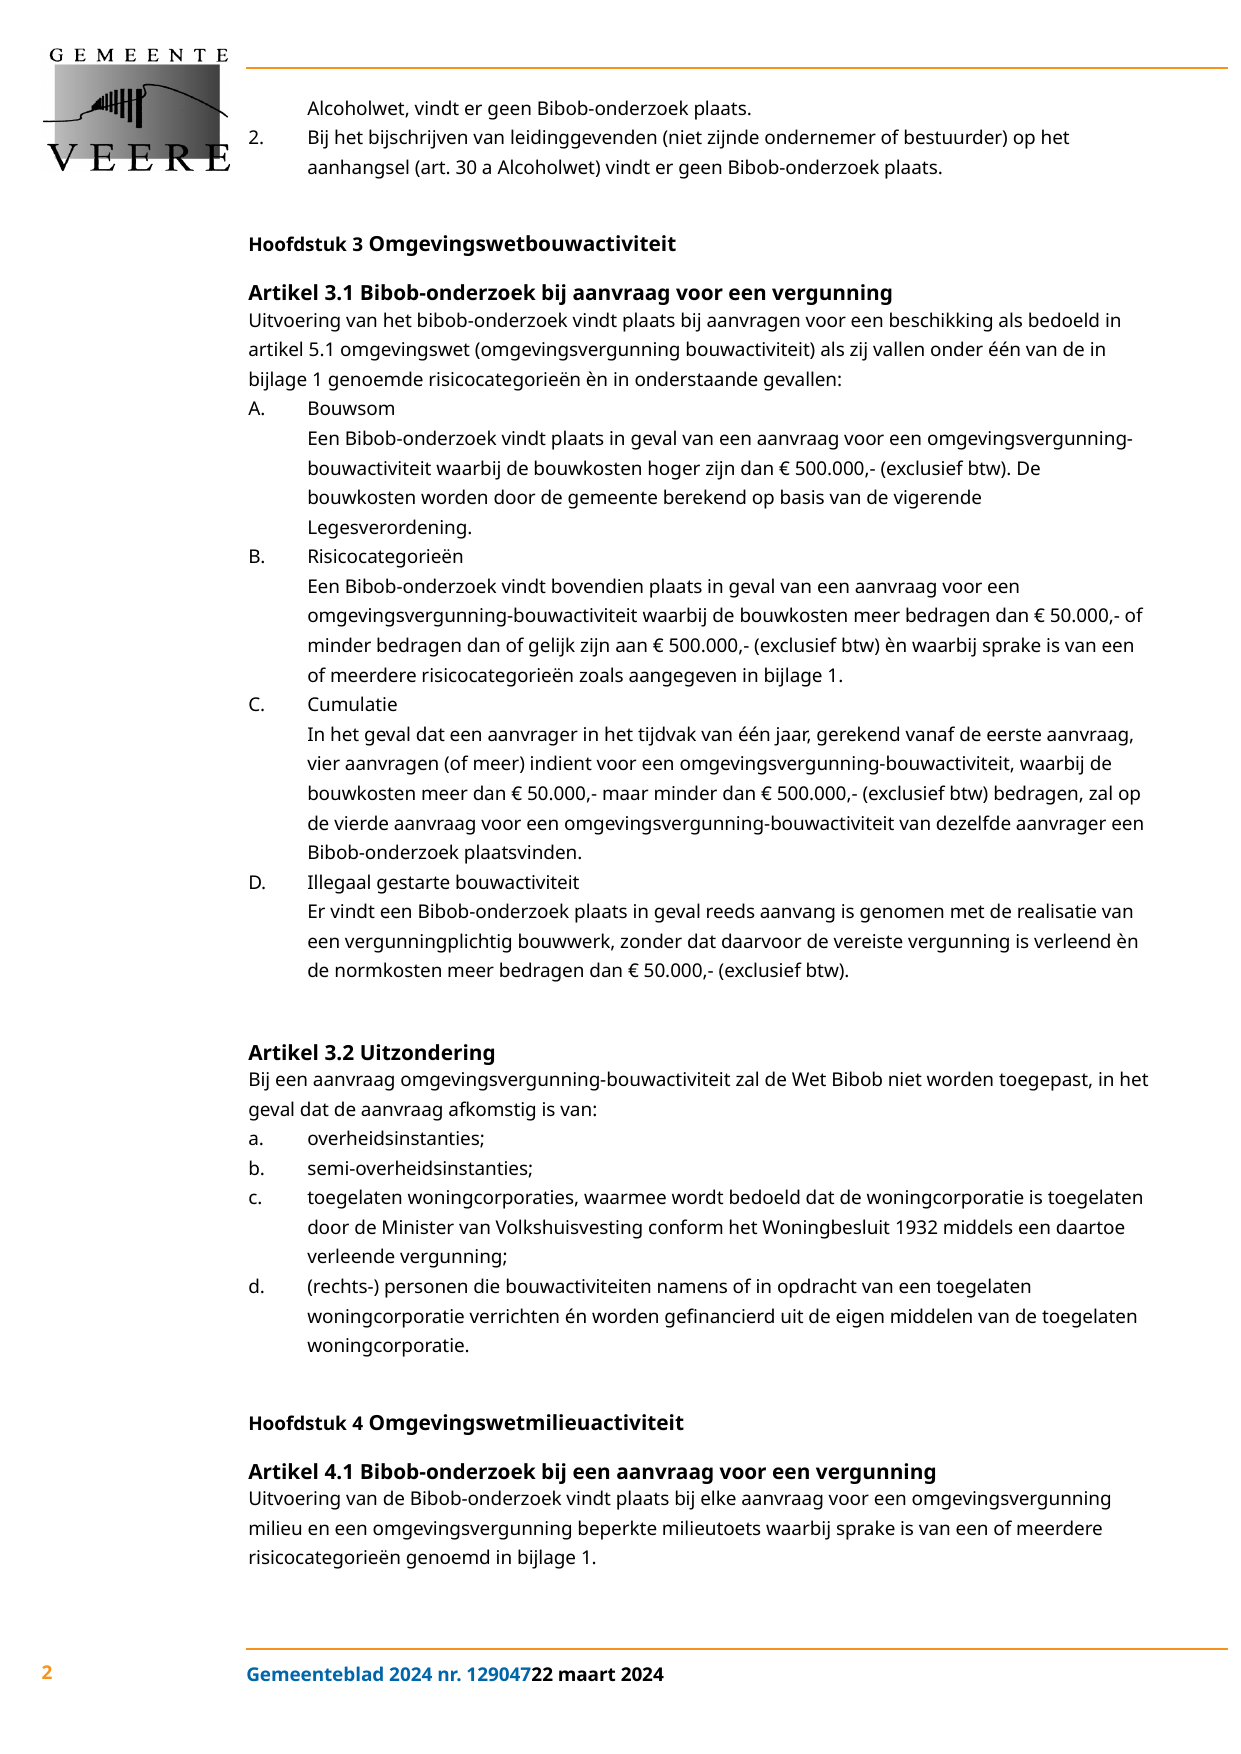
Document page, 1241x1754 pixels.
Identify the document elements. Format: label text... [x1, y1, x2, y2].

list Er vindt een Bibob-onderzoek plaats in geval reeds aanvang is genomen met de realisatie van een vergunningplichtig bouwwerk, zonder dat daarvoor de vereiste vergunning is verleend èn de normkosten meer bedragen dan € 50.000,- (exclusief btw). [248, 898, 1152, 983]
list In het geval dat een aanvrager in het tijdvak van één jaar, gerekend vanaf de eerste aanvraag, vier aanvragen (of meer) indient voor een omgevingsvergunning-bouwactiviteit, waarbij de bouwkosten meer dan € 50.000,- maar minder dan € 500.000,- (exclusief btw) bedragen, zal op de vierde aanvraag voor een omgevingsvergunning-bouwactiviteit van dezelfde aanvrager een Bibob-onderzoek plaatsvinden. [248, 721, 1152, 865]
list overheidsinstanties; [248, 1125, 1152, 1151]
text Artikel 3.2 Uitzondering [248, 1038, 1152, 1066]
list Illegaal gestarte bouwactiviteit [248, 869, 1152, 895]
text Artikel 4.1 Bibob-onderzoek bij een aanvraag voor een vergunning [248, 1457, 1152, 1485]
list toegelaten woningcorporaties, waarmee wordt bedoeld dat de woningcorporatie is toegelaten door de Minister van Volkshuisvesting conform het Woningbesluit 1932 middels een daartoe verleende vergunning; [248, 1184, 1152, 1269]
list Bij het bijschrijven van leidinggevenden (niet zijnde ondernemer of bestuurder) op het aanhangsel (art. 30 a Alcoholwet) vindt er geen Bibob-onderzoek plaats. [248, 124, 1152, 180]
list Bouwsom [248, 396, 1152, 421]
text Bij een aanvraag omgevingsvergunning-bouwactiviteit zal de Wet Bibob niet worden toegepast, in het geval dat de aanvraag afkomstig is van: [248, 1066, 1152, 1121]
list Alcoholwet, vindt er geen Bibob-onderzoek plaats. [248, 95, 1152, 121]
list semi-overheidsinstanties; [248, 1155, 1152, 1181]
list (rechts-) personen die bouwactiviteiten namens of in opdracht van een toegelaten woningcorporatie verrichten én worden gefinancierd uit de eigen middelen van de toegelaten woningcorporatie. [248, 1273, 1152, 1358]
list Cumulatie [248, 691, 1152, 717]
text Uitvoering van het bibob-onderzoek vindt plaats bij aanvragen voor een beschikking als bedoeld in artikel 5.1 omgevingswet (omgevingsvergunning bouwactiviteit) als zij vallen onder één van de in bijlage 1 genoemde risicocategorieën èn in onderstaande gevallen: [248, 307, 1152, 392]
list Een Bibob-onderzoek vindt bovendien plaats in geval van een aanvraag voor een omgevingsvergunning-bouwactiviteit waarbij de bouwkosten meer bedragen dan € 50.000,- of minder bedragen dan of gelijk zijn aan € 500.000,- (exclusief btw) èn waarbij sprake is van een of meerdere risicocategorieën zoals aangegeven in bijlage 1. [248, 573, 1152, 688]
text Hoofdstuk 4 Omgevingswetmilieuactiviteit [248, 1408, 1152, 1436]
picture [41, 47, 231, 172]
text Hoofdstuk 3 Omgevingswetbouwactiviteit [248, 229, 1152, 258]
list Een Bibob-onderzoek vindt plaats in geval van een aanvraag voor een omgevingsvergunning-bouwactiviteit waarbij de bouwkosten hoger zijn dan € 500.000,- (exclusief btw). De bouwkosten worden door de gemeente berekend op basis van de vigerende Legesverordening. [248, 425, 1152, 540]
list Risicocategorieën [248, 543, 1152, 569]
text Artikel 3.1 Bibob-onderzoek bij aanvraag voor een vergunning [248, 278, 1152, 307]
text Uitvoering van de Bibob-onderzoek vindt plaats bij elke aanvraag voor een omgevingsvergunning milieu en een omgevingsvergunning beperkte milieutoets waarbij sprake is van een of meerdere risicocategorieën genoemd in bijlage 1. [248, 1485, 1152, 1570]
